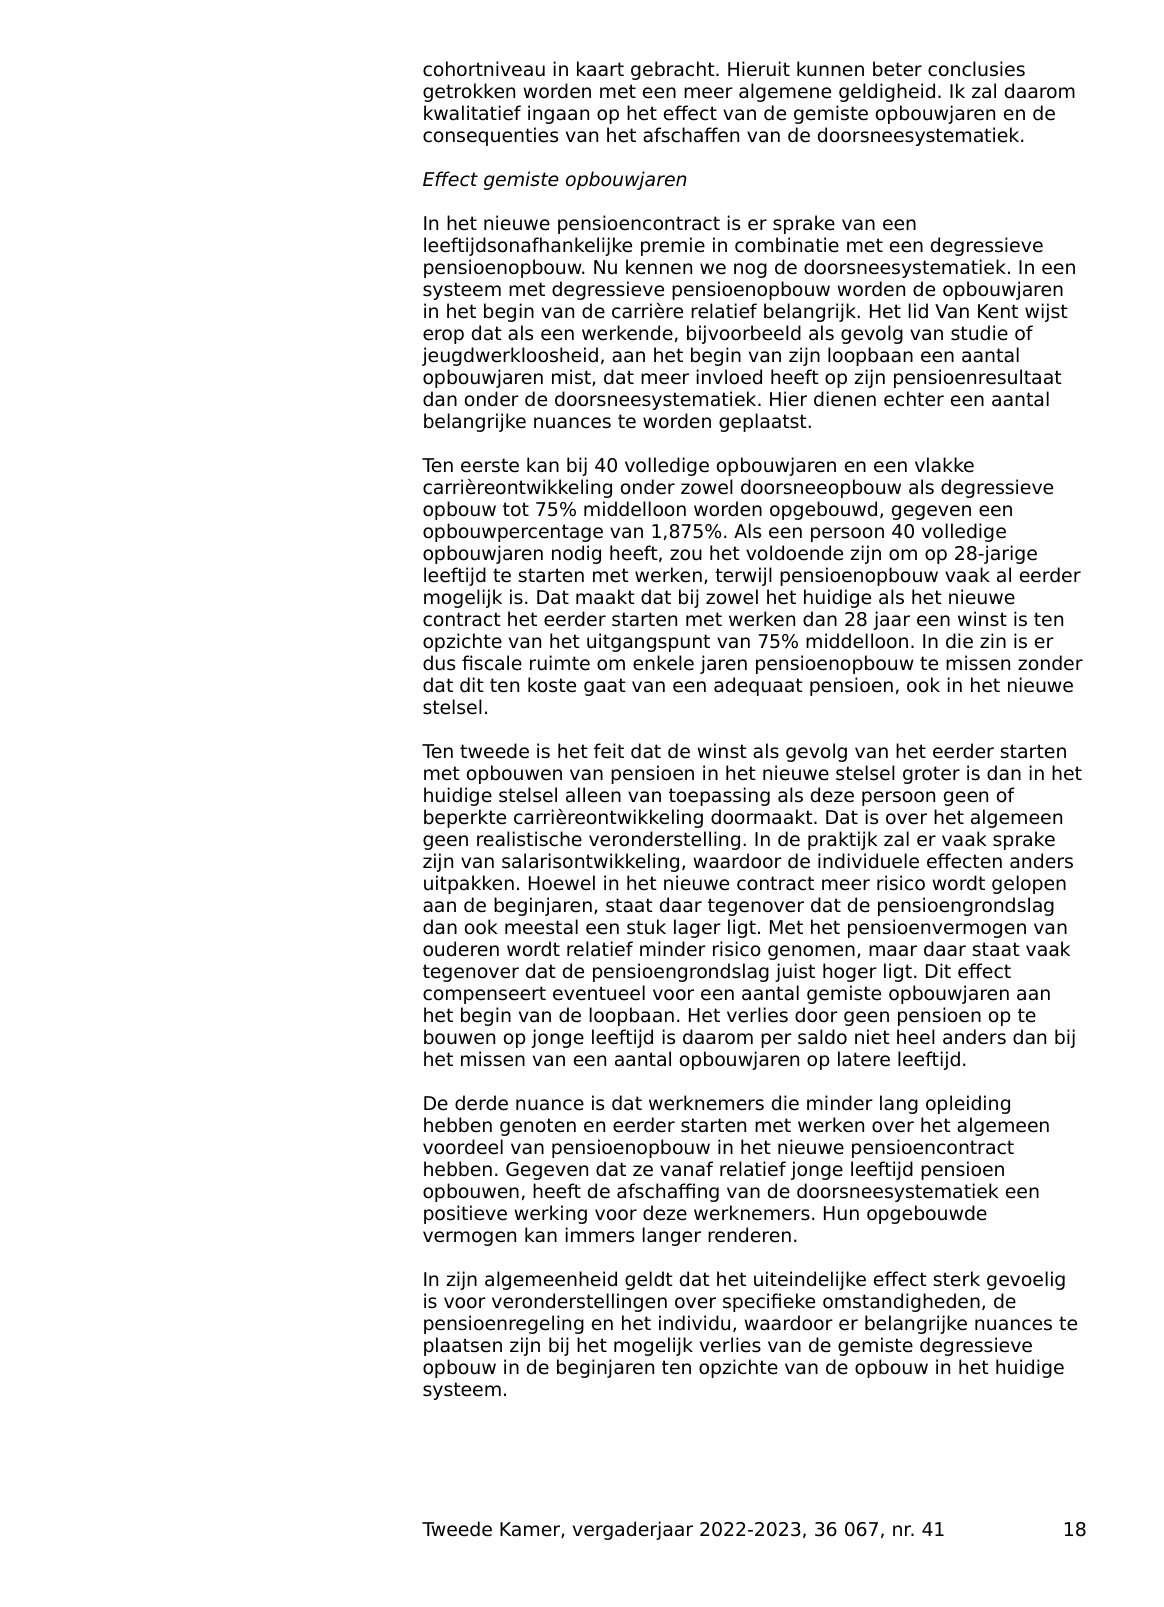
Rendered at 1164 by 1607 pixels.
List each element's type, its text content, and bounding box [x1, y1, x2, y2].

text In zijn algemeenheid geldt dat het uiteindelijke effect sterk gevoelig is voor veronderstellingen over specifieke omstandigheden, de pensioenregeling en het individu, waardoor er belangrijke nuances te plaatsen zijn bij het mogelijk verlies van de gemiste degressieve opbouw in de beginjaren ten opzichte van de opbouw in het huidige systeem. [422, 1269, 1087, 1401]
text cohortniveau in kaart gebracht. Hieruit kunnen beter conclusies getrokken worden met een meer algemene geldigheid. Ik zal daarom kwalitatief ingaan op het effect van de gemiste opbouwjaren en de consequenties van het afschaffen van de doorsneesystematiek. [422, 59, 1087, 147]
text Ten eerste kan bij 40 volledige opbouwjaren en een vlakke carrièreontwikkeling onder zowel doorsneeopbouw als degressieve opbouw tot 75% middelloon worden opgebouwd, gegeven een opbouwpercentage van 1,875%. Als een persoon 40 volledige opbouwjaren nodig heeft, zou het voldoende zijn om op 28-jarige leeftijd te starten met werken, terwijl pensioenopbouw vaak al eerder mogelijk is. Dat maakt dat bij zowel het huidige als het nieuwe contract het eerder starten met werken dan 28 jaar een winst is ten opzichte van het uitgangspunt van 75% middelloon. In die zin is er dus fiscale ruimte om enkele jaren pensioenopbouw te missen zonder dat dit ten koste gaat van een adequaat pensioen, ook in het nieuwe stelsel. [422, 455, 1087, 719]
subtitle Effect gemiste opbouwjaren [422, 169, 1087, 191]
text In het nieuwe pensioencontract is er sprake van een leeftijdsonafhankelijke premie in combinatie met een degressieve pensioenopbouw. Nu kennen we nog de doorsneesystematiek. In een systeem met degressieve pensioenopbouw worden de opbouwjaren in het begin van de carrière relatief belangrijk. Het lid Van Kent wijst erop dat als een werkende, bijvoorbeeld als gevolg van studie of jeugdwerkloosheid, aan het begin van zijn loopbaan een aantal opbouwjaren mist, dat meer invloed heeft op zijn pensioenresultaat dan onder de doorsneesystematiek. Hier dienen echter een aantal belangrijke nuances te worden geplaatst. [422, 213, 1087, 433]
text De derde nuance is dat werknemers die minder lang opleiding hebben genoten en eerder starten met werken over het algemeen voordeel van pensioenopbouw in het nieuwe pensioencontract hebben. Gegeven dat ze vanaf relatief jonge leeftijd pensioen opbouwen, heeft de afschaffing van de doorsneesystematiek een positieve werking voor deze werknemers. Hun opgebouwde vermogen kan immers langer renderen. [422, 1093, 1087, 1247]
text Ten tweede is het feit dat de winst als gevolg van het eerder starten met opbouwen van pensioen in het nieuwe stelsel groter is dan in het huidige stelsel alleen van toepassing als deze persoon geen of beperkte carrièreontwikkeling doormaakt. Dat is over het algemeen geen realistische veronderstelling. In de praktijk zal er vaak sprake zijn van salarisontwikkeling, waardoor de individuele effecten anders uitpakken. Hoewel in het nieuwe contract meer risico wordt gelopen aan de beginjaren, staat daar tegenover dat de pensioengrondslag dan ook meestal een stuk lager ligt. Met het pensioenvermogen van ouderen wordt relatief minder risico genomen, maar daar staat vaak tegenover dat de pensioengrondslag juist hoger ligt. Dit effect compenseert eventueel voor een aantal gemiste opbouwjaren aan het begin van de loopbaan. Het verlies door geen pensioen op te bouwen op jonge leeftijd is daarom per saldo niet heel anders dan bij het missen van een aantal opbouwjaren op latere leeftijd. [422, 741, 1087, 1071]
